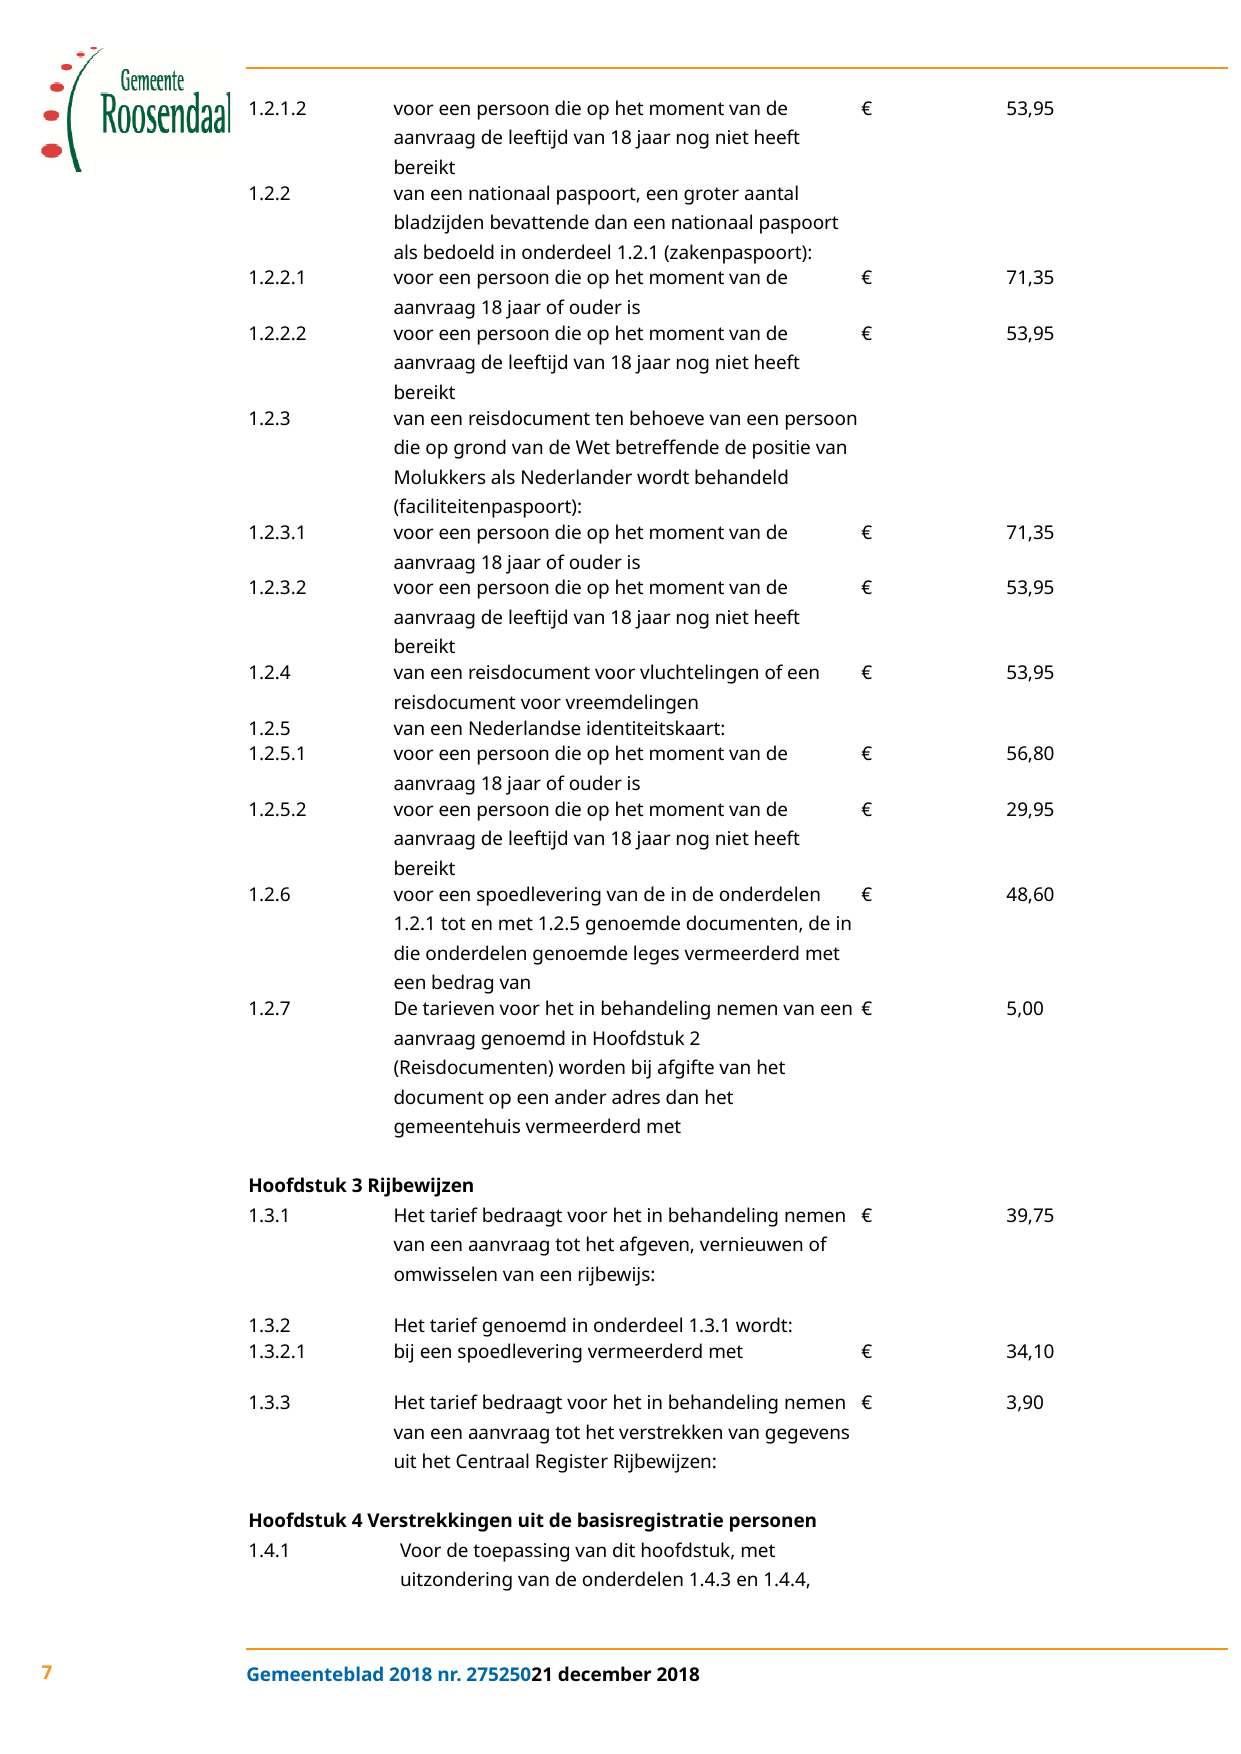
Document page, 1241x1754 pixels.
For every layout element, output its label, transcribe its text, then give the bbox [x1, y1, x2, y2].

table_cell voor een persoon die op het moment van de aanvraag de leeftijd van 18 jaar nog niet heeft bereikt [393, 320, 861, 405]
table_cell voor een persoon die op het moment van de aanvraag de leeftijd van 18 jaar nog niet heeft bereikt [393, 575, 861, 659]
table_cell 71,35 [1006, 519, 1152, 574]
table_cell 1.2.4 [248, 660, 393, 715]
table_cell 1.3.2 [248, 1313, 393, 1338]
table_cell 1.2.3.1 [248, 519, 393, 574]
table_cell € [861, 575, 1006, 659]
table_header 1.4.1 [248, 1537, 400, 1592]
picture [41, 47, 231, 172]
table_cell € [861, 1390, 1006, 1474]
table_header [848, 1537, 1000, 1592]
table_cell € [861, 519, 1006, 574]
table_cell 3,90 [1006, 1390, 1152, 1474]
table_cell [393, 1364, 861, 1389]
table_cell voor een persoon die op het moment van de aanvraag 18 jaar of ouder is [393, 741, 861, 796]
table_cell 1.3.3 [248, 1390, 393, 1474]
table_cell voor een persoon die op het moment van de aanvraag 18 jaar of ouder is [393, 519, 861, 574]
table_cell € [861, 995, 1006, 1139]
table_cell 53,95 [1006, 320, 1152, 405]
table_cell [1006, 1364, 1152, 1389]
text Hoofdstuk 4 Verstrekkingen uit de basisregistratie personen [248, 1507, 1152, 1533]
table_cell 1.2.3 [248, 405, 393, 519]
table_cell [861, 1313, 1006, 1338]
table_cell 71,35 [1006, 265, 1152, 320]
table_cell 5,00 [1006, 995, 1152, 1139]
table_cell 1.2.6 [248, 881, 393, 995]
table_cell € [861, 660, 1006, 715]
table_cell 53,95 [1006, 95, 1152, 180]
table_cell van een reisdocument ten behoeve van een persoon die op grond van de Wet betreffende de positie van Molukkers als Nederlander wordt behandeld (faciliteitenpaspoort): [393, 405, 861, 519]
table_cell [393, 1287, 861, 1312]
table_cell [861, 405, 1006, 519]
table_cell voor een spoedlevering van de in de onderdelen 1.2.1 tot en met 1.2.5 genoemde documenten, de in die onderdelen genoemde leges vermeerderd met een bedrag van [393, 881, 861, 995]
table_cell € [861, 796, 1006, 881]
table_cell van een reisdocument voor vluchtelingen of een reisdocument voor vreemdelingen [393, 660, 861, 715]
table_cell Het tarief genoemd in onderdeel 1.3.1 wordt: [393, 1313, 861, 1338]
table_cell € [861, 95, 1006, 180]
table_cell [861, 715, 1006, 741]
table_cell [861, 180, 1006, 264]
table_cell 1.2.2 [248, 180, 393, 264]
table_cell [248, 1287, 393, 1312]
table_cell 1.2.5 [248, 715, 393, 741]
table_cell voor een persoon die op het moment van de aanvraag de leeftijd van 18 jaar nog niet heeft bereikt [393, 95, 861, 180]
table_header [1000, 1537, 1152, 1592]
table_cell 1.3.2.1 [248, 1338, 393, 1364]
table_cell voor een persoon die op het moment van de aanvraag 18 jaar of ouder is [393, 265, 861, 320]
table_cell [1006, 405, 1152, 519]
table_cell € [861, 320, 1006, 405]
table_cell [1006, 715, 1152, 741]
table_cell voor een persoon die op het moment van de aanvraag de leeftijd van 18 jaar nog niet heeft bereikt [393, 796, 861, 881]
table_cell 1.2.3.2 [248, 575, 393, 659]
table_cell € [861, 265, 1006, 320]
table_cell 29,95 [1006, 796, 1152, 881]
table_cell van een Nederlandse identiteitskaart: [393, 715, 861, 741]
table_cell [1006, 1287, 1152, 1312]
table_header 1.3.1 [248, 1202, 393, 1287]
table_cell [1006, 1313, 1152, 1338]
table_cell 1.2.1.2 [248, 95, 393, 180]
table_header Voor de toepassing van dit hoofdstuk, met uitzondering van de onderdelen 1.4.3 en 1.4.4, [400, 1537, 848, 1592]
table_cell 56,80 [1006, 741, 1152, 796]
table_cell [861, 1364, 1006, 1389]
table_cell 1.2.7 [248, 995, 393, 1139]
text Hoofdstuk 3 Rijbewijzen [248, 1172, 1152, 1198]
table_header Het tarief bedraagt voor het in behandeling nemen van een aanvraag tot het afgeven, vernieuwen of omwisselen van een rijbewijs: [393, 1202, 861, 1287]
table_header 39,75 [1006, 1202, 1152, 1287]
table_cell 53,95 [1006, 660, 1152, 715]
table_cell € [861, 881, 1006, 995]
table_cell [1006, 180, 1152, 264]
table_cell € [861, 1338, 1006, 1364]
table_header € [861, 1202, 1006, 1287]
table_cell 48,60 [1006, 881, 1152, 995]
table_cell bij een spoedlevering vermeerderd met [393, 1338, 861, 1364]
table_cell van een nationaal paspoort, een groter aantal bladzijden bevattende dan een nationaal paspoort als bedoeld in onderdeel 1.2.1 (zakenpaspoort): [393, 180, 861, 264]
table_cell [861, 1287, 1006, 1312]
table_cell 1.2.5.2 [248, 796, 393, 881]
table_cell 1.2.2.1 [248, 265, 393, 320]
table_cell € [861, 741, 1006, 796]
table_cell 1.2.2.2 [248, 320, 393, 405]
table_cell De tarieven voor het in behandeling nemen van een aanvraag genoemd in Hoofdstuk 2 (Reisdocumenten) worden bij afgifte van het document op een ander adres dan het gemeentehuis vermeerderd met [393, 995, 861, 1139]
table_cell 34,10 [1006, 1338, 1152, 1364]
table_cell 53,95 [1006, 575, 1152, 659]
table_cell [248, 1364, 393, 1389]
table_cell 1.2.5.1 [248, 741, 393, 796]
table_cell Het tarief bedraagt voor het in behandeling nemen van een aanvraag tot het verstrekken van gegevens uit het Centraal Register Rijbewijzen: [393, 1390, 861, 1474]
